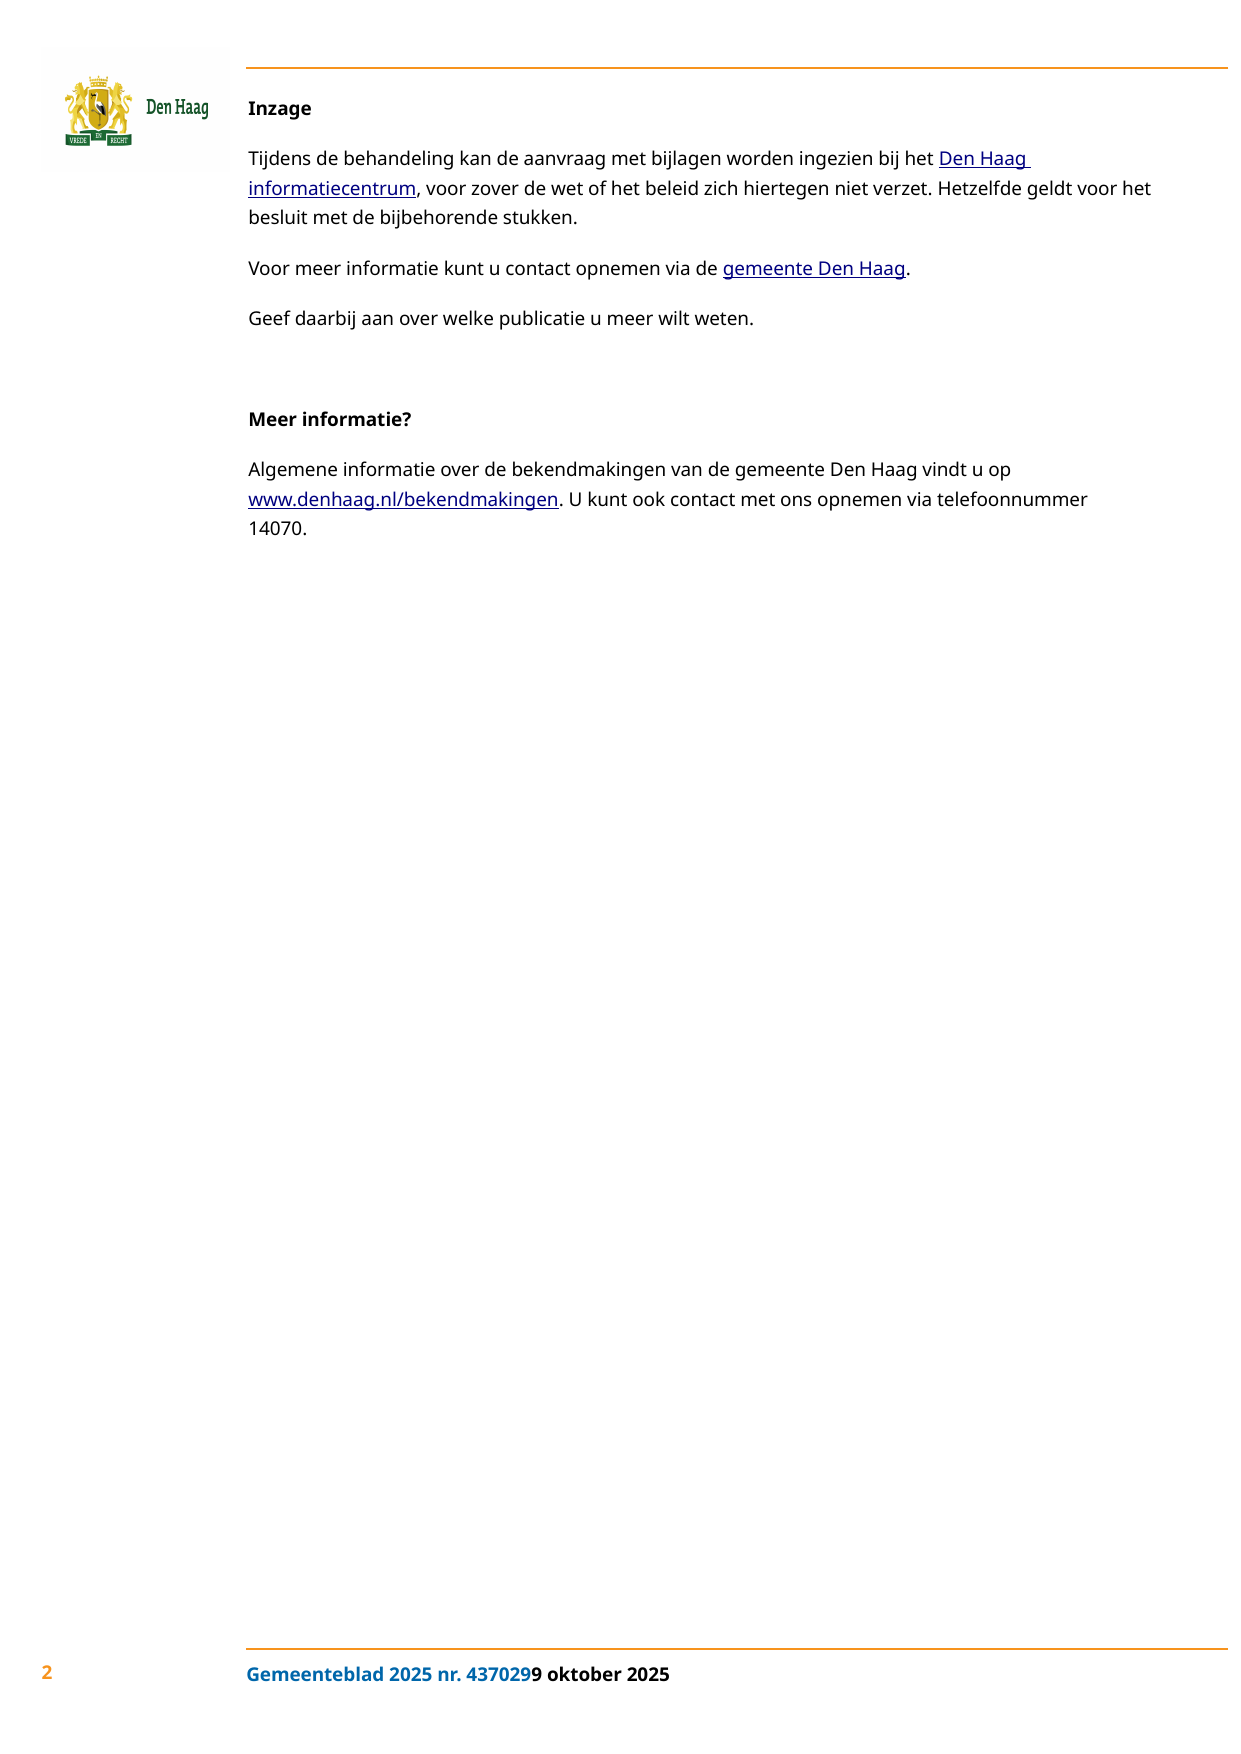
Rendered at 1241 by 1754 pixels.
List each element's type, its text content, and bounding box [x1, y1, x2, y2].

text Geef daarbij aan over welke publicatie u meer wilt weten. [248, 305, 1152, 331]
picture [41, 47, 231, 172]
text Tijdens de behandeling kan de aanvraag met bijlagen worden ingezien bij het Den Haag informatiecentrum, voor zover de wet of het beleid zich hiertegen niet verzet. Hetzelfde geldt voor het besluit met de bijbehorende stukken. [248, 145, 1152, 230]
text Algemene informatie over de bekendmakingen van de gemeente Den Haag vindt u op www.denhaag.nl/bekendmakingen. U kunt ook contact met ons opnemen via telefoonnummer 14070. [248, 456, 1152, 541]
text Meer informatie? [248, 406, 1152, 432]
text Inzage [248, 95, 1152, 121]
text Voor meer informatie kunt u contact opnemen via de gemeente Den Haag. [248, 255, 1152, 281]
